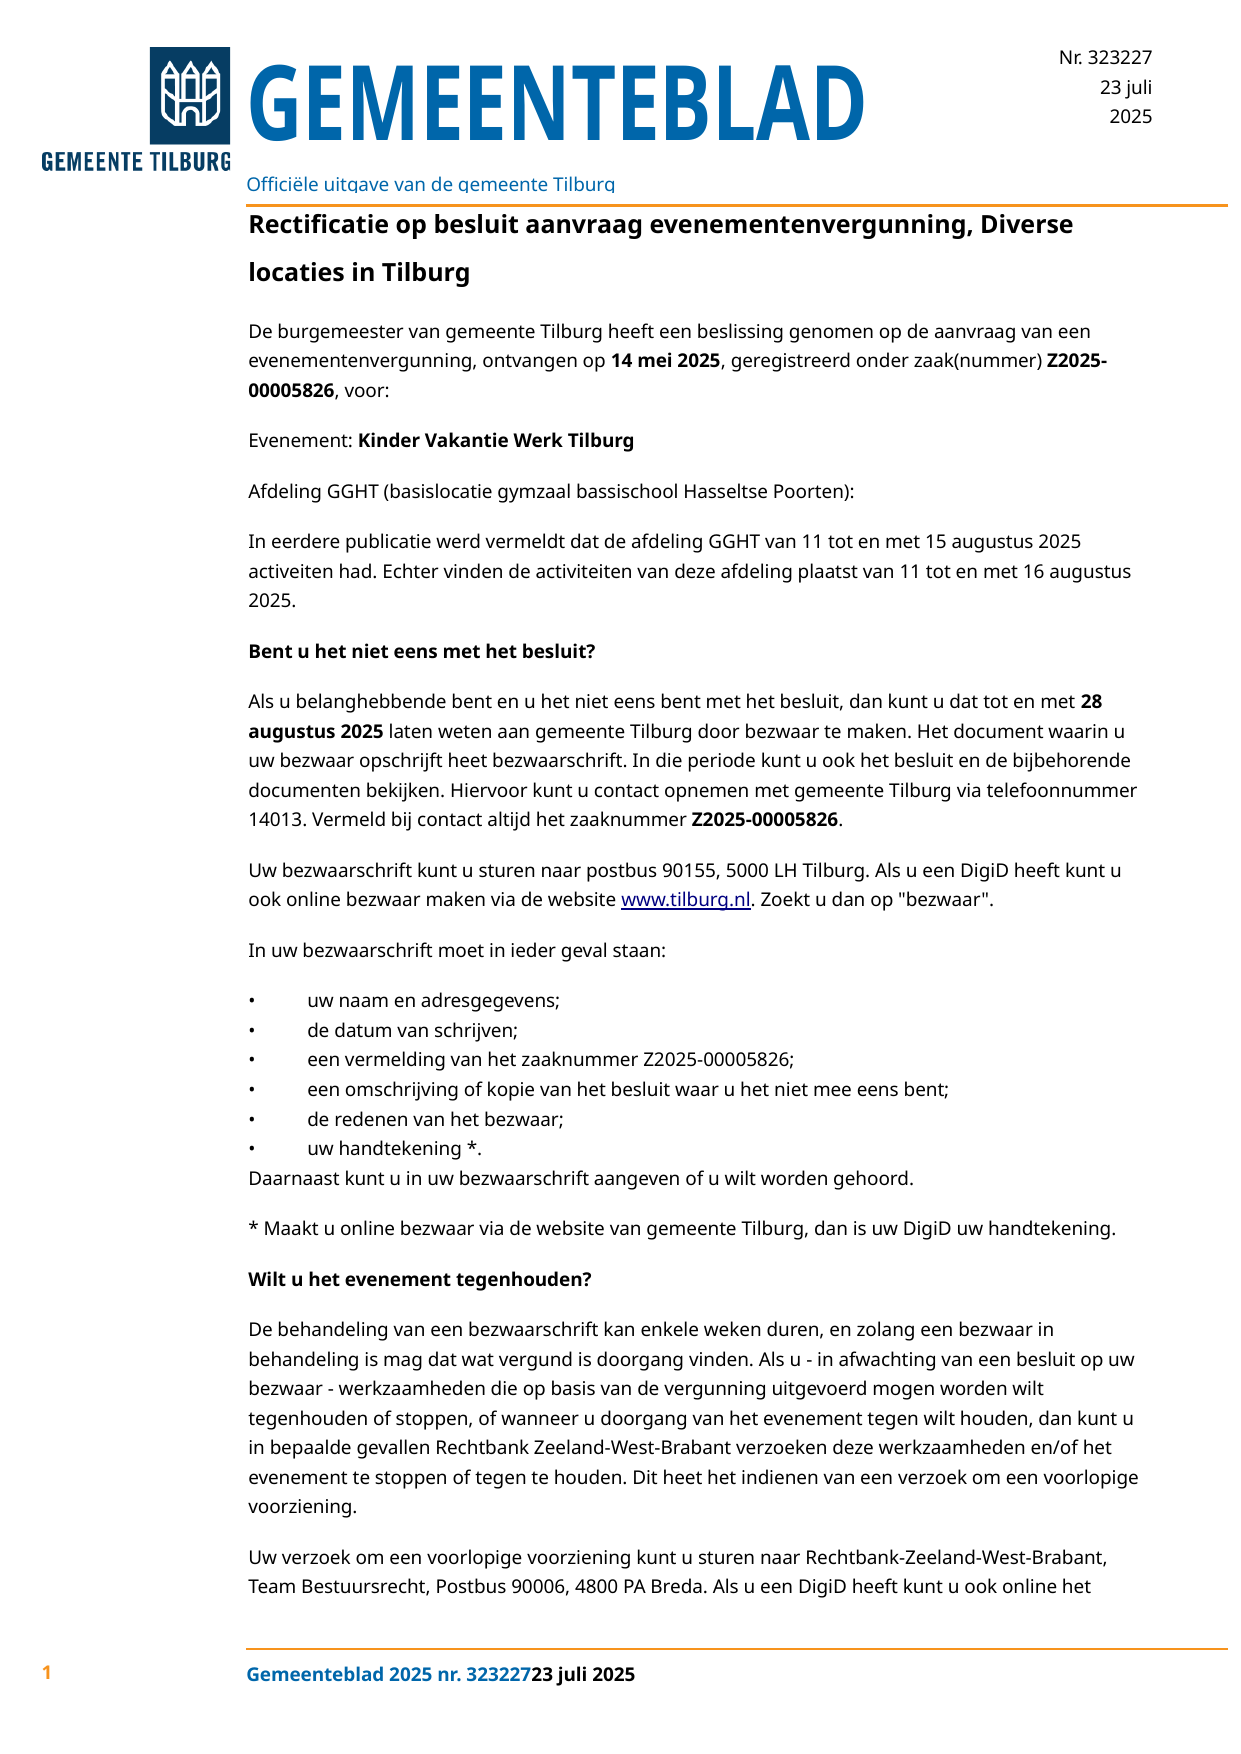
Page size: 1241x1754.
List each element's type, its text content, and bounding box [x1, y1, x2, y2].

text Afdeling GGHT (basislocatie gymzaal bassischool Hasseltse Poorten): [248, 478, 1152, 504]
list een omschrijving of kopie van het besluit waar u het niet mee eens bent; [248, 1076, 1152, 1102]
text De burgemeester van gemeente Tilburg heeft een beslissing genomen op de aanvraag van een evenementenvergunning, ontvangen op 14 mei 2025, geregistreerd onder zaak(nummer) Z2025-00005826, voor: [248, 318, 1152, 403]
text Wilt u het evenement tegenhouden? [248, 1266, 1152, 1292]
list uw handtekening *. [248, 1135, 1152, 1161]
text Rectificatie op besluit aanvraag evenementenvergunning, Diverse locaties in Tilburg [248, 207, 1152, 288]
text * Maakt u online bezwaar via de website van gemeente Tilburg, dan is uw DigiD uw handtekening. [248, 1215, 1152, 1241]
text De behandeling van een bezwaarschrift kan enkele weken duren, en zolang een bezwaar in behandeling is mag dat wat vergund is doorgang vinden. Als u - in afwachting van een besluit op uw bezwaar - werkzaamheden die op basis van de vergunning uitgevoerd mogen worden wilt tegenhouden of stoppen, of wanneer u doorgang van het evenement tegen wilt houden, dan kunt u in bepaalde gevallen Rechtbank Zeeland-West-Brabant verzoeken deze werkzaamheden en/of het evenement te stoppen of tegen te houden. Dit heet het indienen van een verzoek om een voorlopige voorziening. [248, 1316, 1152, 1519]
picture [41, 47, 231, 172]
text In eerdere publicatie werd vermeldt dat de afdeling GGHT van 11 tot en met 15 augustus 2025 activeiten had. Echter vinden de activiteiten van deze afdeling plaatst van 11 tot en met 16 augustus 2025. [248, 528, 1152, 613]
list de datum van schrijven; [248, 1017, 1152, 1043]
text In uw bezwaarschrift moet in ieder geval staan: [248, 937, 1152, 963]
text Evenement: Kinder Vakantie Werk Tilburg [248, 427, 1152, 453]
list uw naam en adresgegevens; [248, 987, 1152, 1013]
text Bent u het niet eens met het besluit? [248, 638, 1152, 664]
text Uw bezwaarschrift kunt u sturen naar postbus 90155, 5000 LH Tilburg. Als u een DigiD heeft kunt u ook online bezwaar maken via de website www.tilburg.nl. Zoekt u dan op "bezwaar". [248, 857, 1152, 912]
list een vermelding van het zaaknummer Z2025-00005826; [248, 1047, 1152, 1072]
text Daarnaast kunt u in uw bezwaarschrift aangeven of u wilt worden gehoord. [248, 1165, 1152, 1191]
text Als u belanghebbende bent en u het niet eens bent met het besluit, dan kunt u dat tot en met 28 augustus 2025 laten weten aan gemeente Tilburg door bezwaar te maken. Het document waarin u uw bezwaar opschrijft heet bezwaarschrift. In die periode kunt u ook het besluit en de bijbehorende documenten bekijken. Hiervoor kunt u contact opnemen met gemeente Tilburg via telefoonnummer 14013. Vermeld bij contact altijd het zaaknummer Z2025-00005826. [248, 688, 1152, 832]
text Uw verzoek om een voorlopige voorziening kunt u sturen naar Rechtbank-Zeeland-West-Brabant, Team Bestuursrecht, Postbus 90006, 4800 PA Breda. Als u een DigiD heeft kunt u ook online het [248, 1544, 1152, 1599]
list de redenen van het bezwaar; [248, 1106, 1152, 1132]
